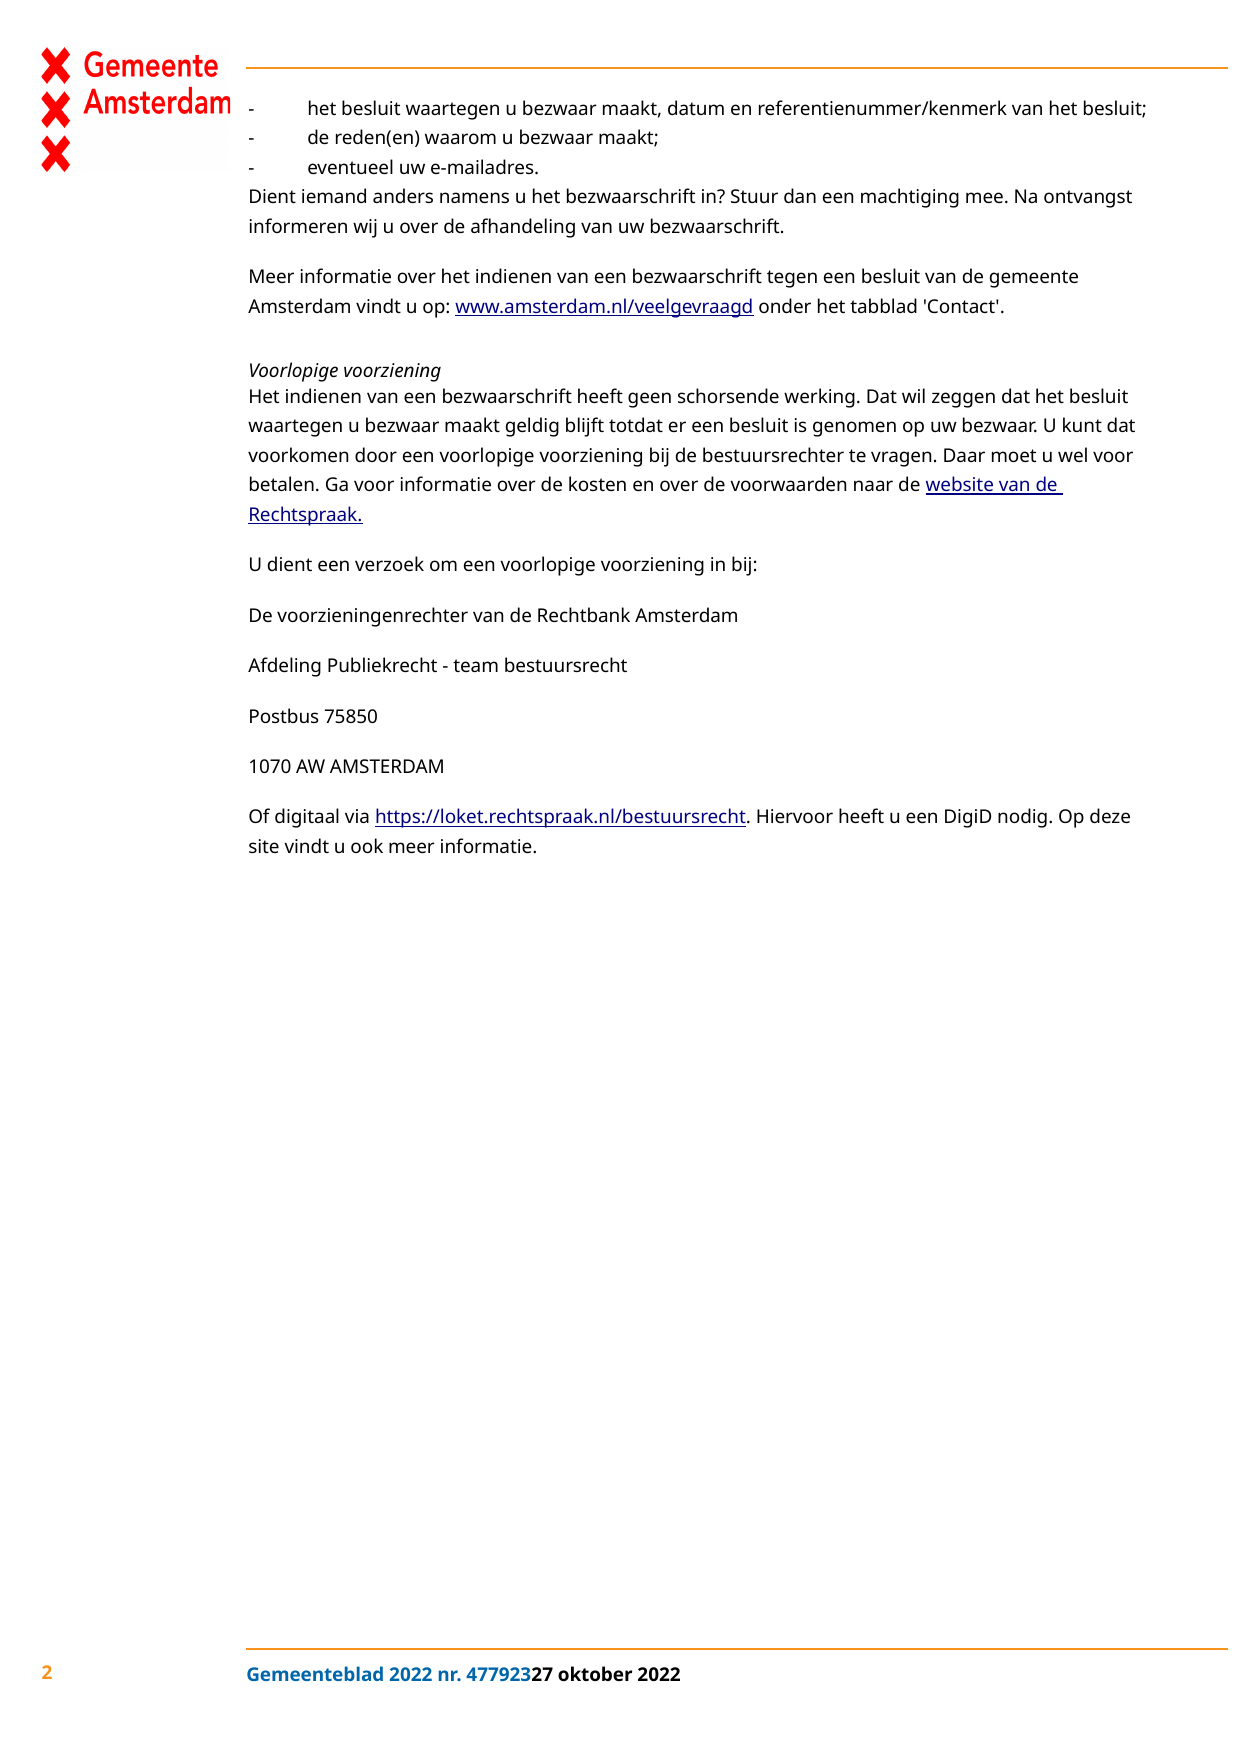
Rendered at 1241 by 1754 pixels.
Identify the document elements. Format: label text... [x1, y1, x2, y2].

text Postbus 75850 [248, 703, 1152, 728]
text De voorzieningenrechter van de Rechtbank Amsterdam [248, 602, 1152, 628]
text Dient iemand anders namens u het bezwaarschrift in? Stuur dan een machtiging mee. Na ontvangst informeren wij u over de afhandeling van uw bezwaarschrift. [248, 183, 1152, 239]
text Afdeling Publiekrecht - team bestuursrecht [248, 652, 1152, 678]
text 1070 AW AMSTERDAM [248, 753, 1152, 779]
text Het indienen van een bezwaarschrift heeft geen schorsende werking. Dat wil zeggen dat het besluit waartegen u bezwaar maakt geldig blijft totdat er een besluit is genomen op uw bezwaar. U kunt dat voorkomen door een voorlopige voorziening bij de bestuursrechter te vragen. Daar moet u wel voor betalen. Ga voor informatie over de kosten en over de voorwaarden naar de website van de Rechtspraak. [248, 383, 1152, 527]
text U dient een verzoek om een voorlopige voorziening in bij: [248, 552, 1152, 577]
list eventueel uw e-mailadres. [248, 154, 1152, 180]
text Voorlopige voorziening [248, 357, 1152, 383]
text Of digitaal via https://loket.rechtspraak.nl/bestuursrecht. Hiervoor heeft u een DigiD nodig. Op deze site vindt u ook meer informatie. [248, 804, 1152, 859]
list het besluit waartegen u bezwaar maakt, datum en referentienummer/kenmerk van het besluit; [248, 95, 1152, 121]
list de reden(en) waarom u bezwaar maakt; [248, 124, 1152, 150]
text Meer informatie over het indienen van een bezwaarschrift tegen een besluit van de gemeente Amsterdam vindt u op: www.amsterdam.nl/veelgevraagd onder het tabblad 'Contact'. [248, 263, 1152, 319]
picture [41, 47, 231, 172]
